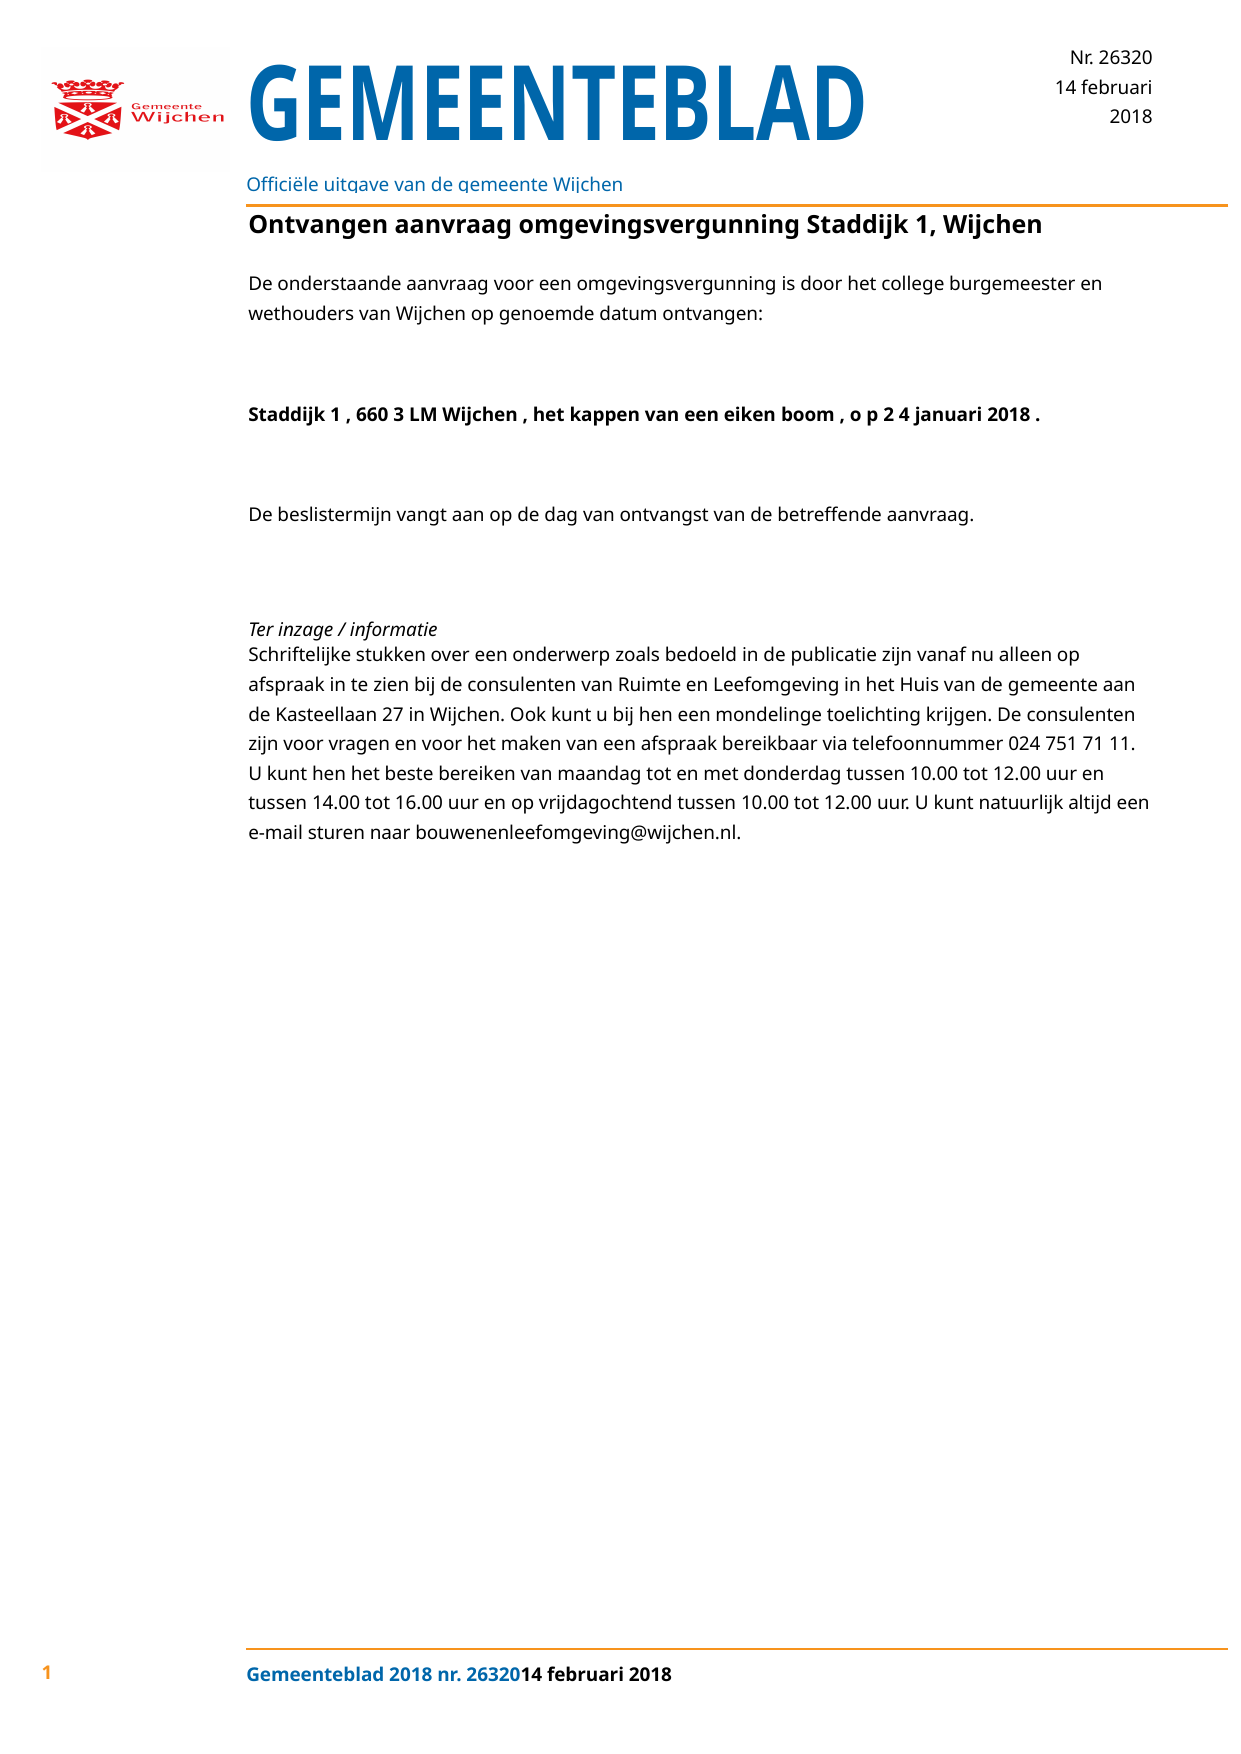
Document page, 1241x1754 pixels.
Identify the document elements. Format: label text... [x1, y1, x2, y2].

text Schriftelijke stukken over een onderwerp zoals bedoeld in de publicatie zijn vanaf nu alleen op afspraak in te zien bij de consulenten van Ruimte en Leefomgeving in het Huis van de gemeente aan de Kasteellaan 27 in Wijchen. Ook kunt u bij hen een mondelinge toelichting krijgen. De consulenten zijn voor vragen en voor het maken van een afspraak bereikbaar via telefoonnummer 024 751 71 11. U kunt hen het beste bereiken van maandag tot en met donderdag tussen 10.00 tot 12.00 uur en tussen 14.00 tot 16.00 uur en op vrijdagochtend tussen 10.00 tot 12.00 uur. U kunt natuurlijk altijd een e-mail sturen naar bouwenenleefomgeving@wijchen.nl. [248, 642, 1152, 845]
text De beslistermijn vangt aan op de dag van ontvangst van de betreffende aanvraag. [248, 502, 1152, 527]
text Staddijk 1 , 660 3 LM Wijchen , het kappen van een eiken boom , o p 2 4 januari 2018 . [248, 401, 1152, 426]
picture [41, 47, 231, 172]
text Ter inzage / informatie [248, 616, 1152, 642]
text Ontvangen aanvraag omgevingsvergunning Staddijk 1, Wijchen [248, 207, 1152, 241]
text De onderstaande aanvraag voor een omgevingsvergunning is door het college burgemeester en wethouders van Wijchen op genoemde datum ontvangen: [248, 270, 1152, 326]
